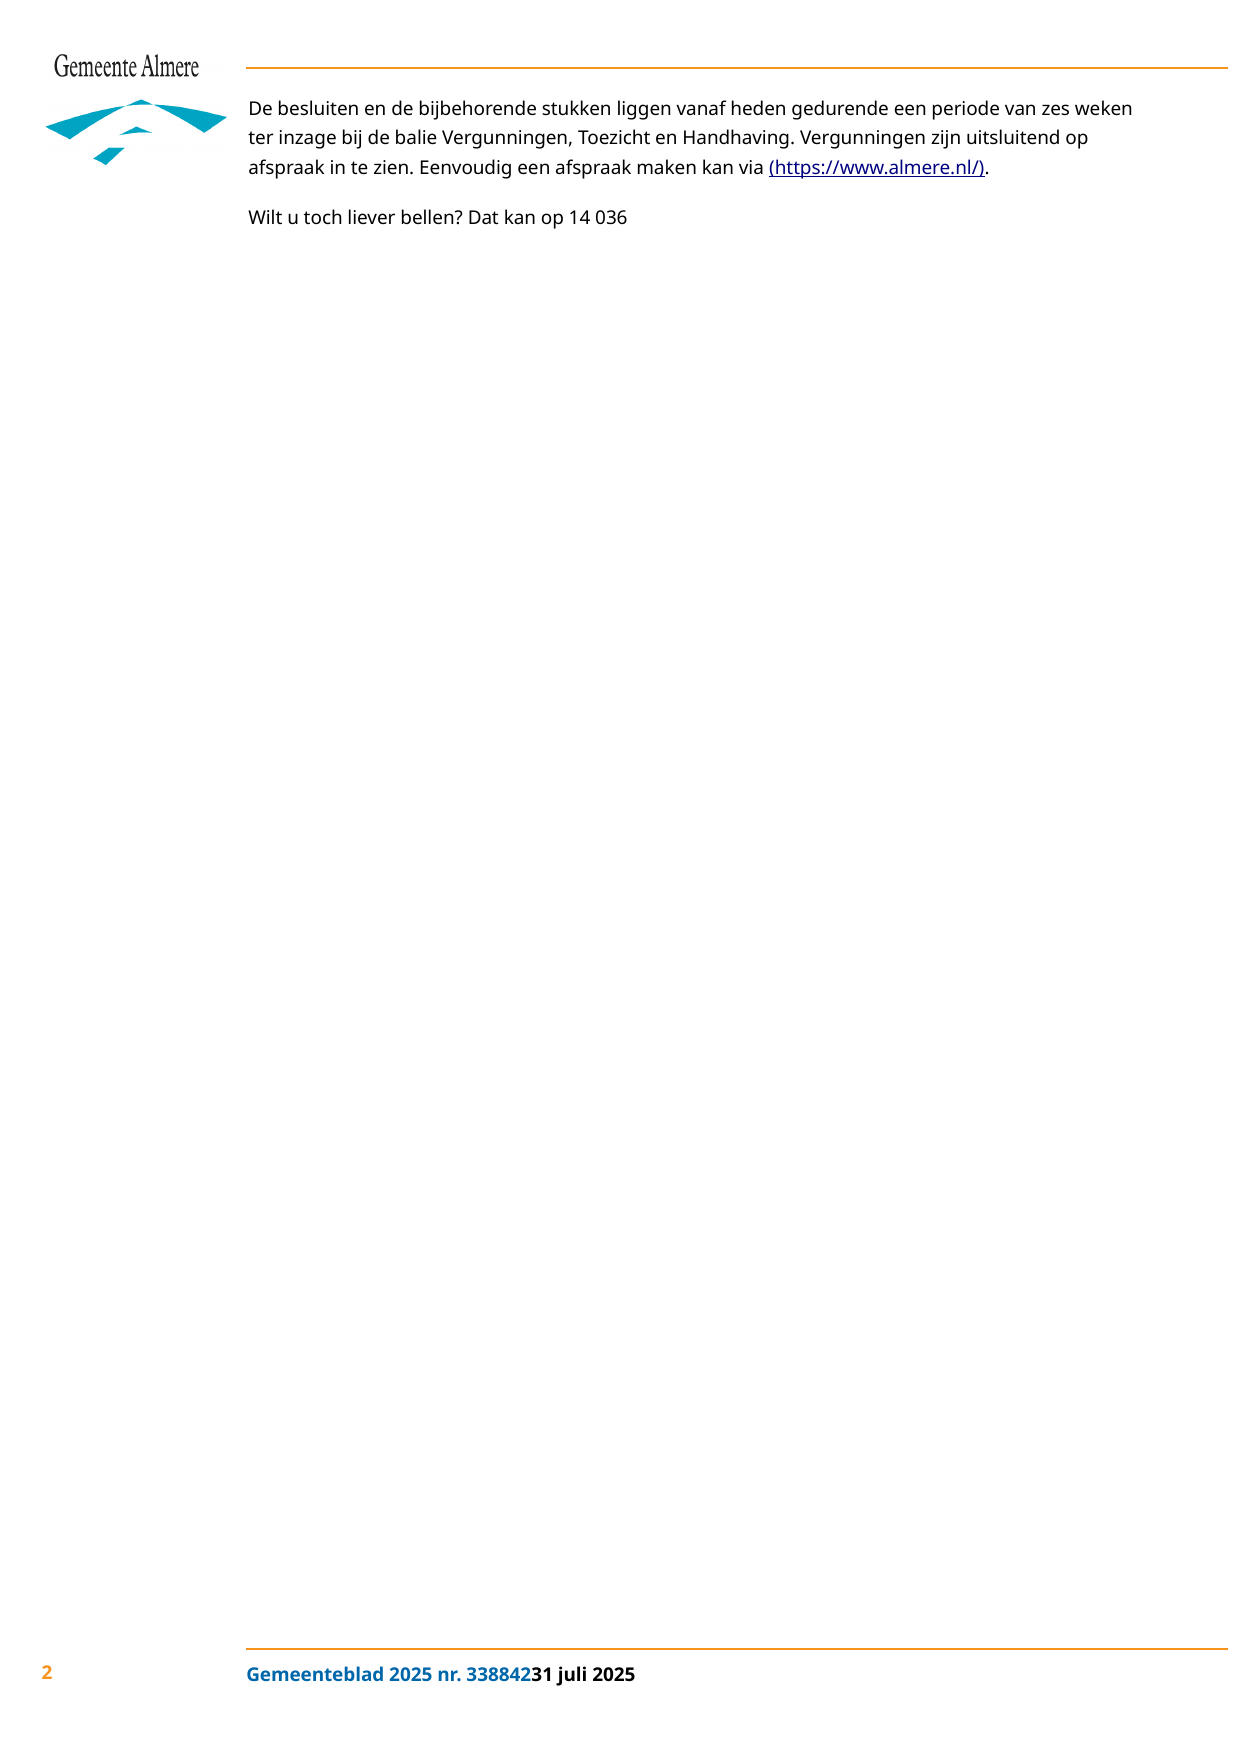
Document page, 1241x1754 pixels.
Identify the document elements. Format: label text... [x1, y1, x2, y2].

text Wilt u toch liever bellen? Dat kan op 14 036 [248, 204, 1152, 230]
text De besluiten en de bijbehorende stukken liggen vanaf heden gedurende een periode van zes weken ter inzage bij de balie Vergunningen, Toezicht en Handhaving. Vergunningen zijn uitsluitend op afspraak in te zien. Eenvoudig een afspraak maken kan via (https://www.almere.nl/). [248, 95, 1152, 180]
picture [41, 47, 231, 172]
